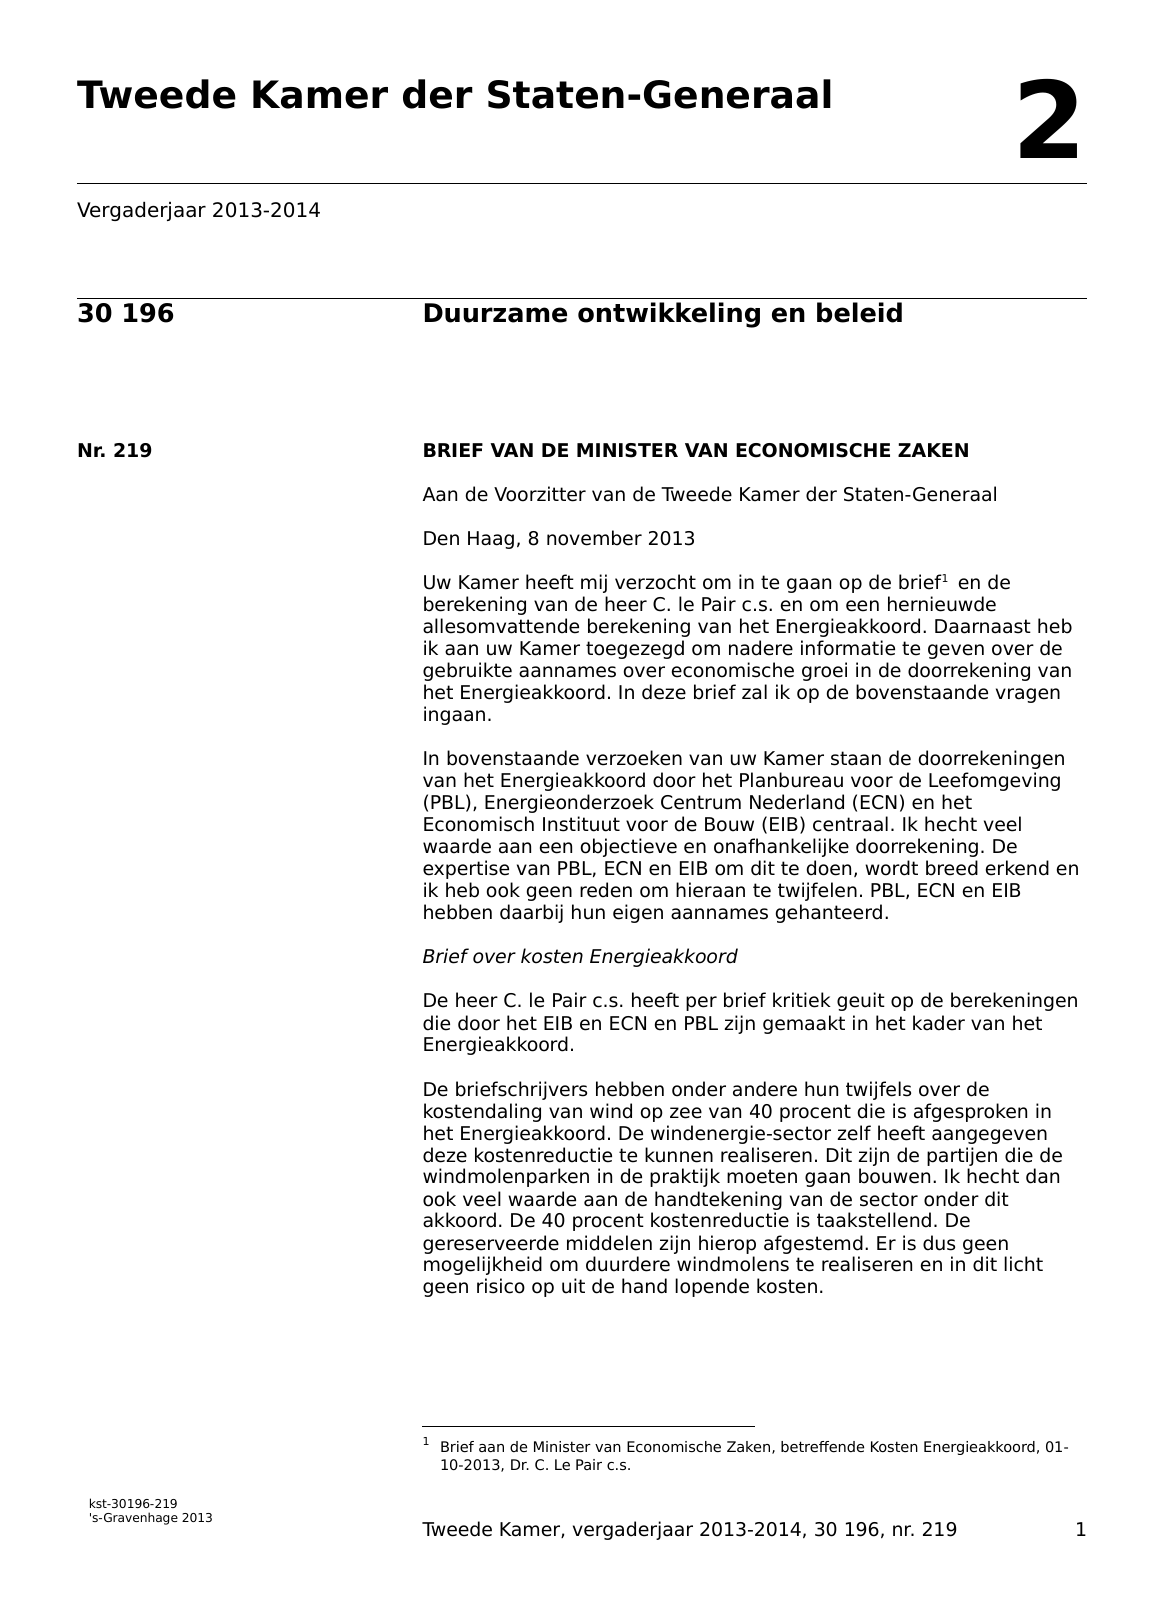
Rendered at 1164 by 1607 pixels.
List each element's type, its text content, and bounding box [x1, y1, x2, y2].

subtitle Nr. 219 BRIEF VAN DE MINISTER VAN ECONOMISCHE ZAKEN [77, 440, 1087, 462]
text De heer C. le Pair c.s. heeft per brief kritiek geuit op de berekeningen die door het EIB en ECN en PBL zijn gemaakt in het kader van het Energieakkoord. [422, 990, 1087, 1056]
table_cell Vergaderjaar 2013-2014 [77, 184, 1087, 298]
text In bovenstaande verzoeken van uw Kamer staan de doorrekeningen van het Energieakkoord door het Planbureau voor de Leefomgeving (PBL), Energieonderzoek Centrum Nederland (ECN) en het Economisch Instituut voor de Bouw (EIB) centraal. Ik hecht veel waarde aan een objectieve en onafhankelijke doorrekening. De expertise van PBL, ECN en EIB om dit te doen, wordt breed erkend en ik heb ook geen reden om hieraan te twijfelen. PBL, ECN en EIB hebben daarbij hun eigen aannames gehanteerd. [422, 748, 1087, 924]
text Den Haag, 8 november 2013 [422, 528, 1087, 550]
text Uw Kamer heeft mij verzocht om in te gaan op de brief en de berekening van de heer C. le Pair c.s. en om een hernieuwde allesomvattende berekening van het Energieakkoord. Daarnaast heb ik aan uw Kamer toegezegd om nadere informatie te geven over de gebruikte aannames over economische groei in de doorrekening van het Energieakkoord. In deze brief zal ik op de bovenstaande vragen ingaan. [422, 572, 1087, 726]
subtitle 30 196 Duurzame ontwikkeling en beleid [77, 299, 1087, 329]
text De briefschrijvers hebben onder andere hun twijfels over de kostendaling van wind op zee van 40 procent die is afgesproken in het Energieakkoord. De windenergie-sector zelf heeft aangegeven deze kostenreductie te kunnen realiseren. Dit zijn de partijen die de windmolenparken in de praktijk moeten gaan bouwen. Ik hecht dan ook veel waarde aan de handtekening van de sector onder dit akkoord. De 40 procent kostenreductie is taakstellend. De gereserveerde middelen zijn hierop afgestemd. Er is dus geen mogelijkheid om duurdere windmolens te realiseren en in dit licht geen risico op uit de hand lopende kosten. [422, 1078, 1087, 1298]
text Brief aan de Minister van Economische Zaken, betreffende Kosten Energieakkoord, 01-10-2013, Dr. C. Le Pair c.s. [422, 1435, 1087, 1474]
text kst-30196-219 [88, 1497, 323, 1511]
table_header 2 [886, 59, 1087, 183]
subtitle Brief over kosten Energieakkoord [422, 946, 1087, 968]
text 's-Gravenhage 2013 [88, 1511, 323, 1525]
text Aan de Voorzitter van de Tweede Kamer der Staten-Generaal [422, 484, 1087, 506]
table_header Tweede Kamer der Staten-Generaal [77, 59, 886, 183]
